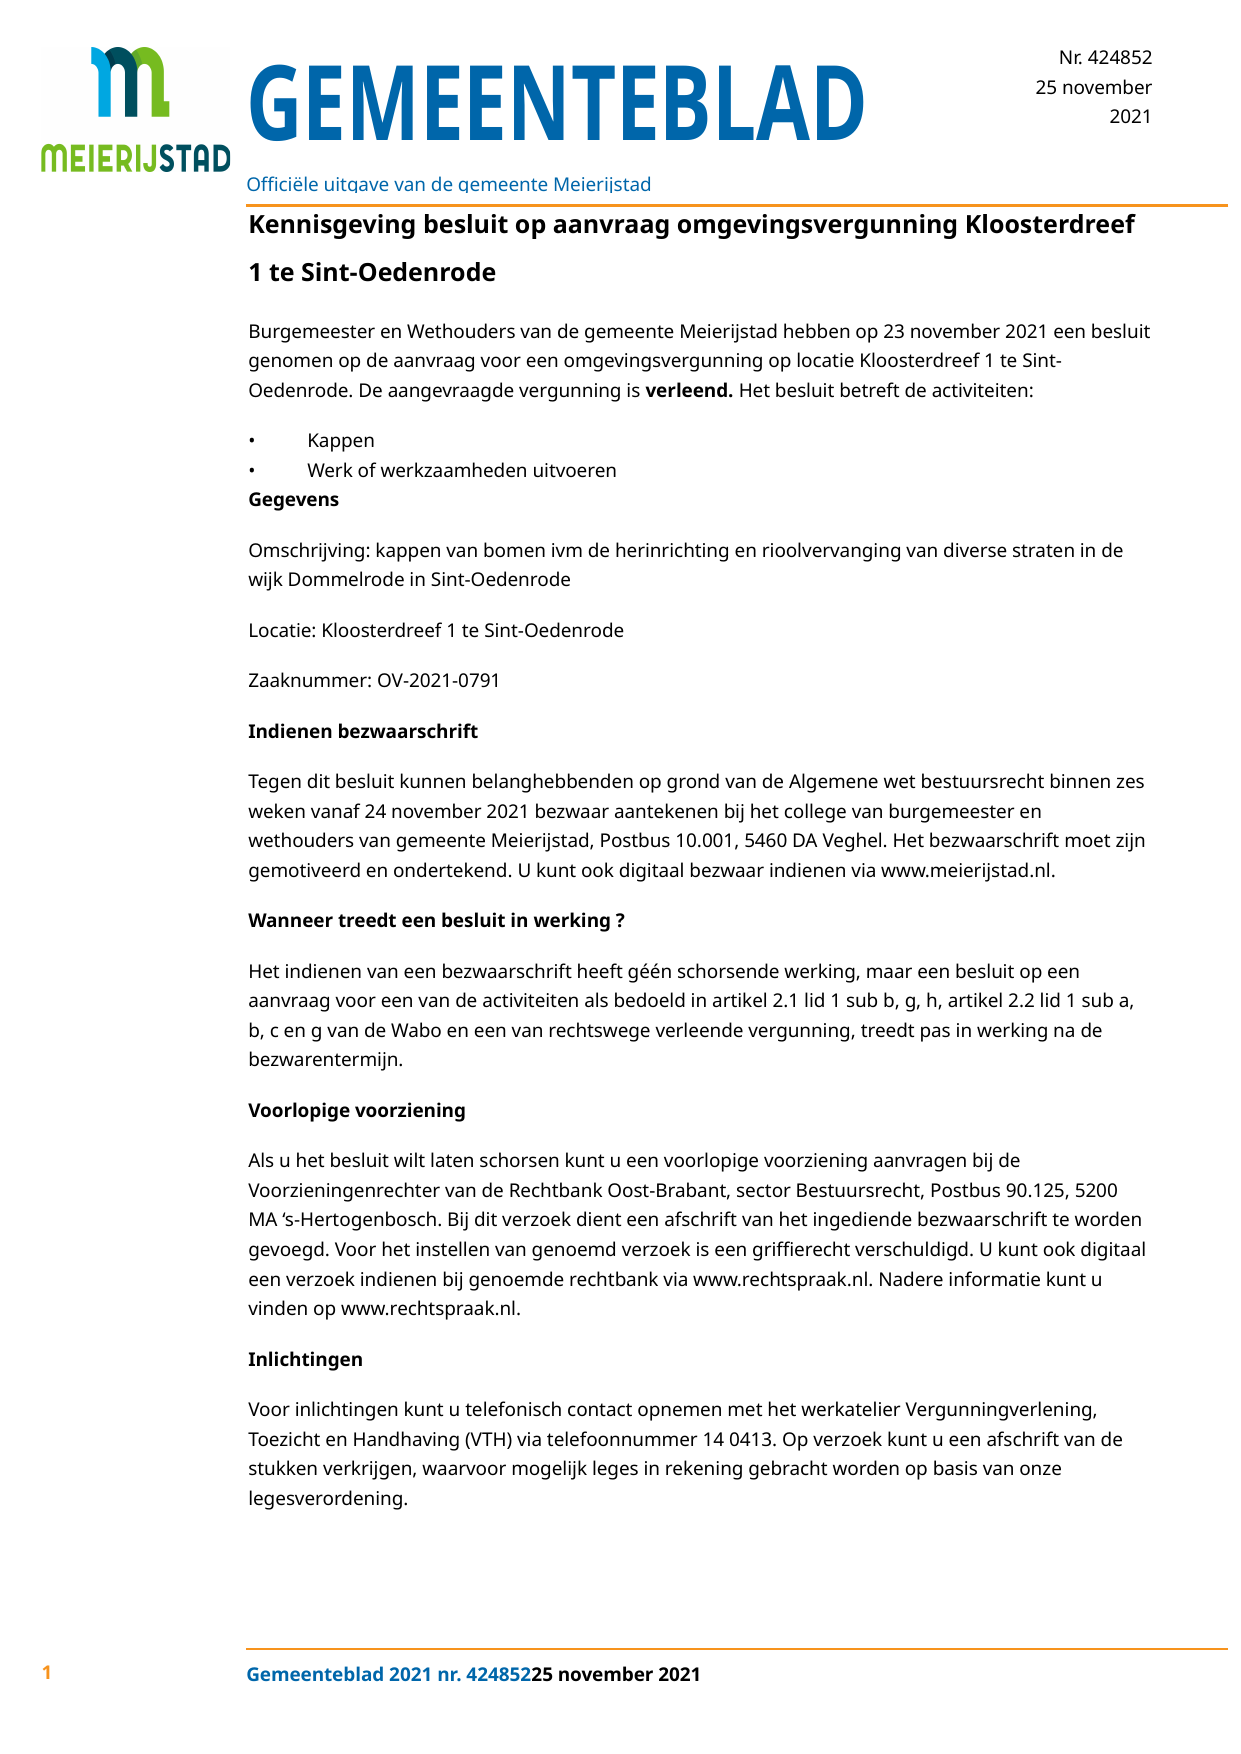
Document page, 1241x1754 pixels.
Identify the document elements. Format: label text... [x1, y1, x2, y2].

text Burgemeester en Wethouders van de gemeente Meierijstad hebben op 23 november 2021 een besluit genomen op de aanvraag voor een omgevingsvergunning op locatie Kloosterdreef 1 te Sint-Oedenrode. De aangevraagde vergunning is verleend. Het besluit betreft de activiteiten: [248, 318, 1152, 403]
text Als u het besluit wilt laten schorsen kunt u een voorlopige voorziening aanvragen bij de Voorzieningenrechter van de Rechtbank Oost-Brabant, sector Bestuursrecht, Postbus 90.125, 5200 MA ‘s-Hertogenbosch. Bij dit verzoek dient een afschrift van het ingediende bezwaarschrift te worden gevoegd. Voor het instellen van genoemd verzoek is een griffierecht verschuldigd. U kunt ook digitaal een verzoek indienen bij genoemde rechtbank via www.rechtspraak.nl. Nadere informatie kunt u vinden op www.rechtspraak.nl. [248, 1147, 1152, 1321]
list Kappen [248, 427, 1152, 453]
text Kennisgeving besluit op aanvraag omgevingsvergunning Kloosterdreef 1 te Sint-Oedenrode [248, 207, 1152, 288]
list Werk of werkzaamheden uitvoeren [248, 457, 1152, 483]
text Indienen bezwaarschrift [248, 718, 1152, 744]
text Voorlopige voorziening [248, 1097, 1152, 1123]
text Gegevens [248, 487, 1152, 512]
picture [41, 47, 231, 172]
text Tegen dit besluit kunnen belanghebbenden op grond van de Algemene wet bestuursrecht binnen zes weken vanaf 24 november 2021 bezwaar aantekenen bij het college van burgemeester en wethouders van gemeente Meierijstad, Postbus 10.001, 5460 DA Veghel. Het bezwaarschrift moet zijn gemotiveerd en ondertekend. U kunt ook digitaal bezwaar indienen via www.meierijstad.nl. [248, 768, 1152, 883]
text Locatie: Kloosterdreef 1 te Sint-Oedenrode [248, 617, 1152, 643]
text Wanneer treedt een besluit in werking ? [248, 907, 1152, 933]
text Het indienen van een bezwaarschrift heeft géén schorsende werking, maar een besluit op een aanvraag voor een van de activiteiten als bedoeld in artikel 2.1 lid 1 sub b, g, h, artikel 2.2 lid 1 sub a, b, c en g van de Wabo en een van rechtswege verleende vergunning, treedt pas in werking na de bezwarentermijn. [248, 958, 1152, 1072]
text Omschrijving: kappen van bomen ivm de herinrichting en rioolvervanging van diverse straten in de wijk Dommelrode in Sint-Oedenrode [248, 537, 1152, 592]
text Voor inlichtingen kunt u telefonisch contact opnemen met het werkatelier Vergunningverlening, Toezicht en Handhaving (VTH) via telefoonnummer 14 0413. Op verzoek kunt u een afschrift van de stukken verkrijgen, waarvoor mogelijk leges in rekening gebracht worden op basis van onze legesverordening. [248, 1396, 1152, 1511]
text Zaaknummer: OV-2021-0791 [248, 667, 1152, 693]
text Inlichtingen [248, 1346, 1152, 1372]
